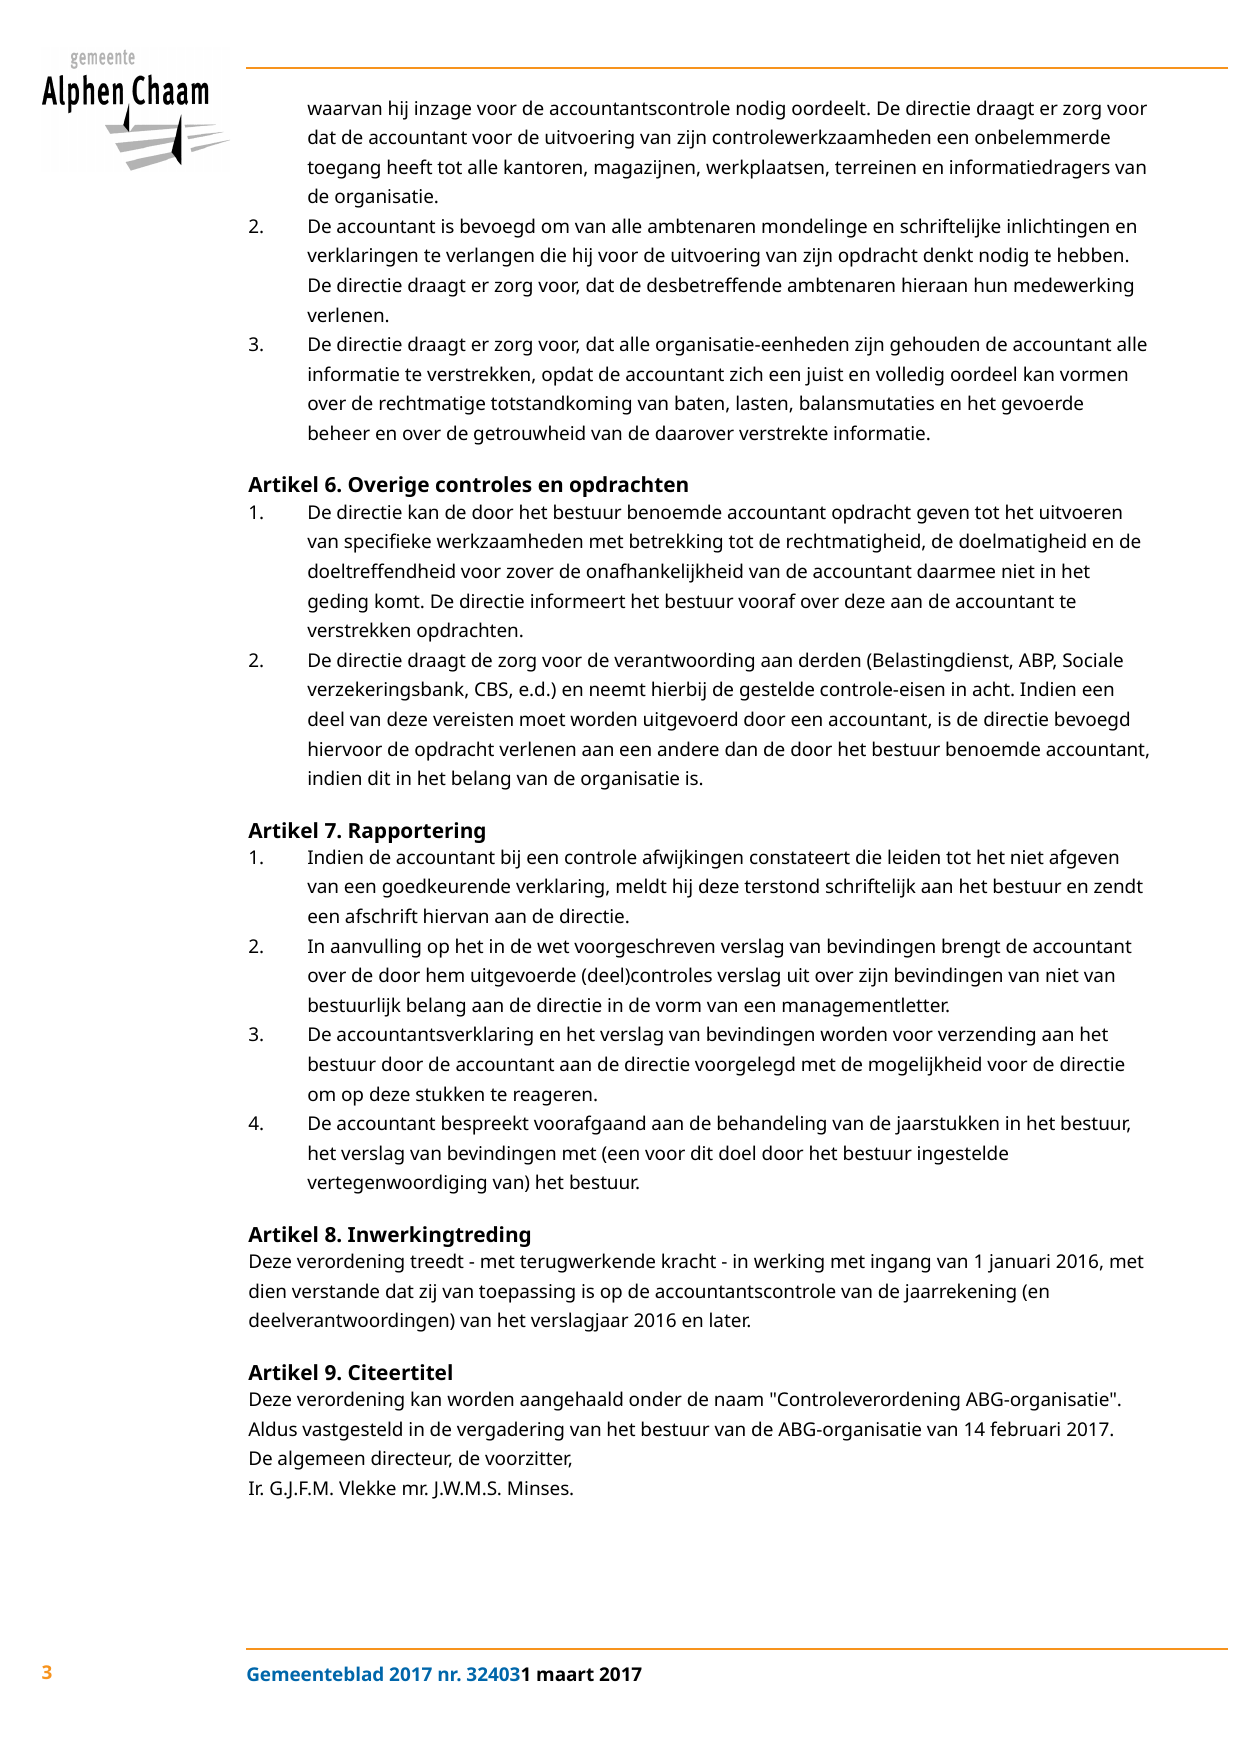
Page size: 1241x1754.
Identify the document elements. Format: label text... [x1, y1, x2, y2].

text Deze verordening treedt - met terugwerkende kracht - in werking met ingang van 1 januari 2016, met dien verstande dat zij van toepassing is op de accountantscontrole van de jaarrekening (en deelverantwoordingen) van het verslagjaar 2016 en later. [248, 1248, 1152, 1333]
list Indien de accountant bij een controle afwijkingen constateert die leiden tot het niet afgeven van een goedkeurende verklaring, meldt hij deze terstond schriftelijk aan het bestuur en zendt een afschrift hiervan aan de directie. [248, 844, 1152, 929]
picture [41, 47, 231, 172]
text De algemeen directeur, de voorzitter, [248, 1446, 1152, 1471]
list De directie kan de door het bestuur benoemde accountant opdracht geven tot het uitvoeren van specifieke werkzaamheden met betrekking tot de rechtmatigheid, de doelmatigheid en de doeltreffendheid voor zover de onafhankelijkheid van de accountant daarmee niet in het geding komt. De directie informeert het bestuur vooraf over deze aan de accountant te verstrekken opdrachten. [248, 499, 1152, 643]
text Artikel 9. Citeertitel [248, 1358, 1152, 1386]
list De directie draagt er zorg voor, dat alle organisatie-eenheden zijn gehouden de accountant alle informatie te verstrekken, opdat de accountant zich een juist en volledig oordeel kan vormen over de rechtmatige totstandkoming van baten, lasten, balansmutaties en het gevoerde beheer en over de getrouwheid van de daarover verstrekte informatie. [248, 331, 1152, 446]
text Deze verordening kan worden aangehaald onder de naam "Controleverordening ABG-organisatie". [248, 1386, 1152, 1412]
list De accountant bespreekt voorafgaand aan de behandeling van de jaarstukken in het bestuur, het verslag van bevindingen met (een voor dit doel door het bestuur ingestelde vertegenwoordiging van) het bestuur. [248, 1110, 1152, 1195]
list waarvan hij inzage voor de accountantscontrole nodig oordeelt. De directie draagt er zorg voor dat de accountant voor de uitvoering van zijn controlewerkzaamheden een onbelemmerde toegang heeft tot alle kantoren, magazijnen, werkplaatsen, terreinen en informatiedragers van de organisatie. [248, 95, 1152, 209]
text Aldus vastgesteld in de vergadering van het bestuur van de ABG-organisatie van 14 februari 2017. [248, 1416, 1152, 1442]
text Artikel 7. Rapportering [248, 816, 1152, 844]
text Ir. G.J.F.M. Vlekke mr. J.W.M.S. Minses. [248, 1475, 1152, 1501]
text Artikel 6. Overige controles en opdrachten [248, 471, 1152, 499]
list In aanvulling op het in de wet voorgeschreven verslag van bevindingen brengt de accountant over de door hem uitgevoerde (deel)controles verslag uit over zijn bevindingen van niet van bestuurlijk belang aan de directie in de vorm van een managementletter. [248, 933, 1152, 1018]
list De directie draagt de zorg voor de verantwoording aan derden (Belastingdienst, ABP, Sociale verzekeringsbank, CBS, e.d.) en neemt hierbij de gestelde controle-eisen in acht. Indien een deel van deze vereisten moet worden uitgevoerd door een accountant, is de directie bevoegd hiervoor de opdracht verlenen aan een andere dan de door het bestuur benoemde accountant, indien dit in het belang van de organisatie is. [248, 647, 1152, 791]
list De accountantsverklaring en het verslag van bevindingen worden voor verzending aan het bestuur door de accountant aan de directie voorgelegd met de mogelijkheid voor de directie om op deze stukken te reageren. [248, 1022, 1152, 1107]
text Artikel 8. Inwerkingtreding [248, 1220, 1152, 1248]
list De accountant is bevoegd om van alle ambtenaren mondelinge en schriftelijke inlichtingen en verklaringen te verlangen die hij voor de uitvoering van zijn opdracht denkt nodig te hebben. De directie draagt er zorg voor, dat de desbetreffende ambtenaren hieraan hun medewerking verlenen. [248, 213, 1152, 328]
